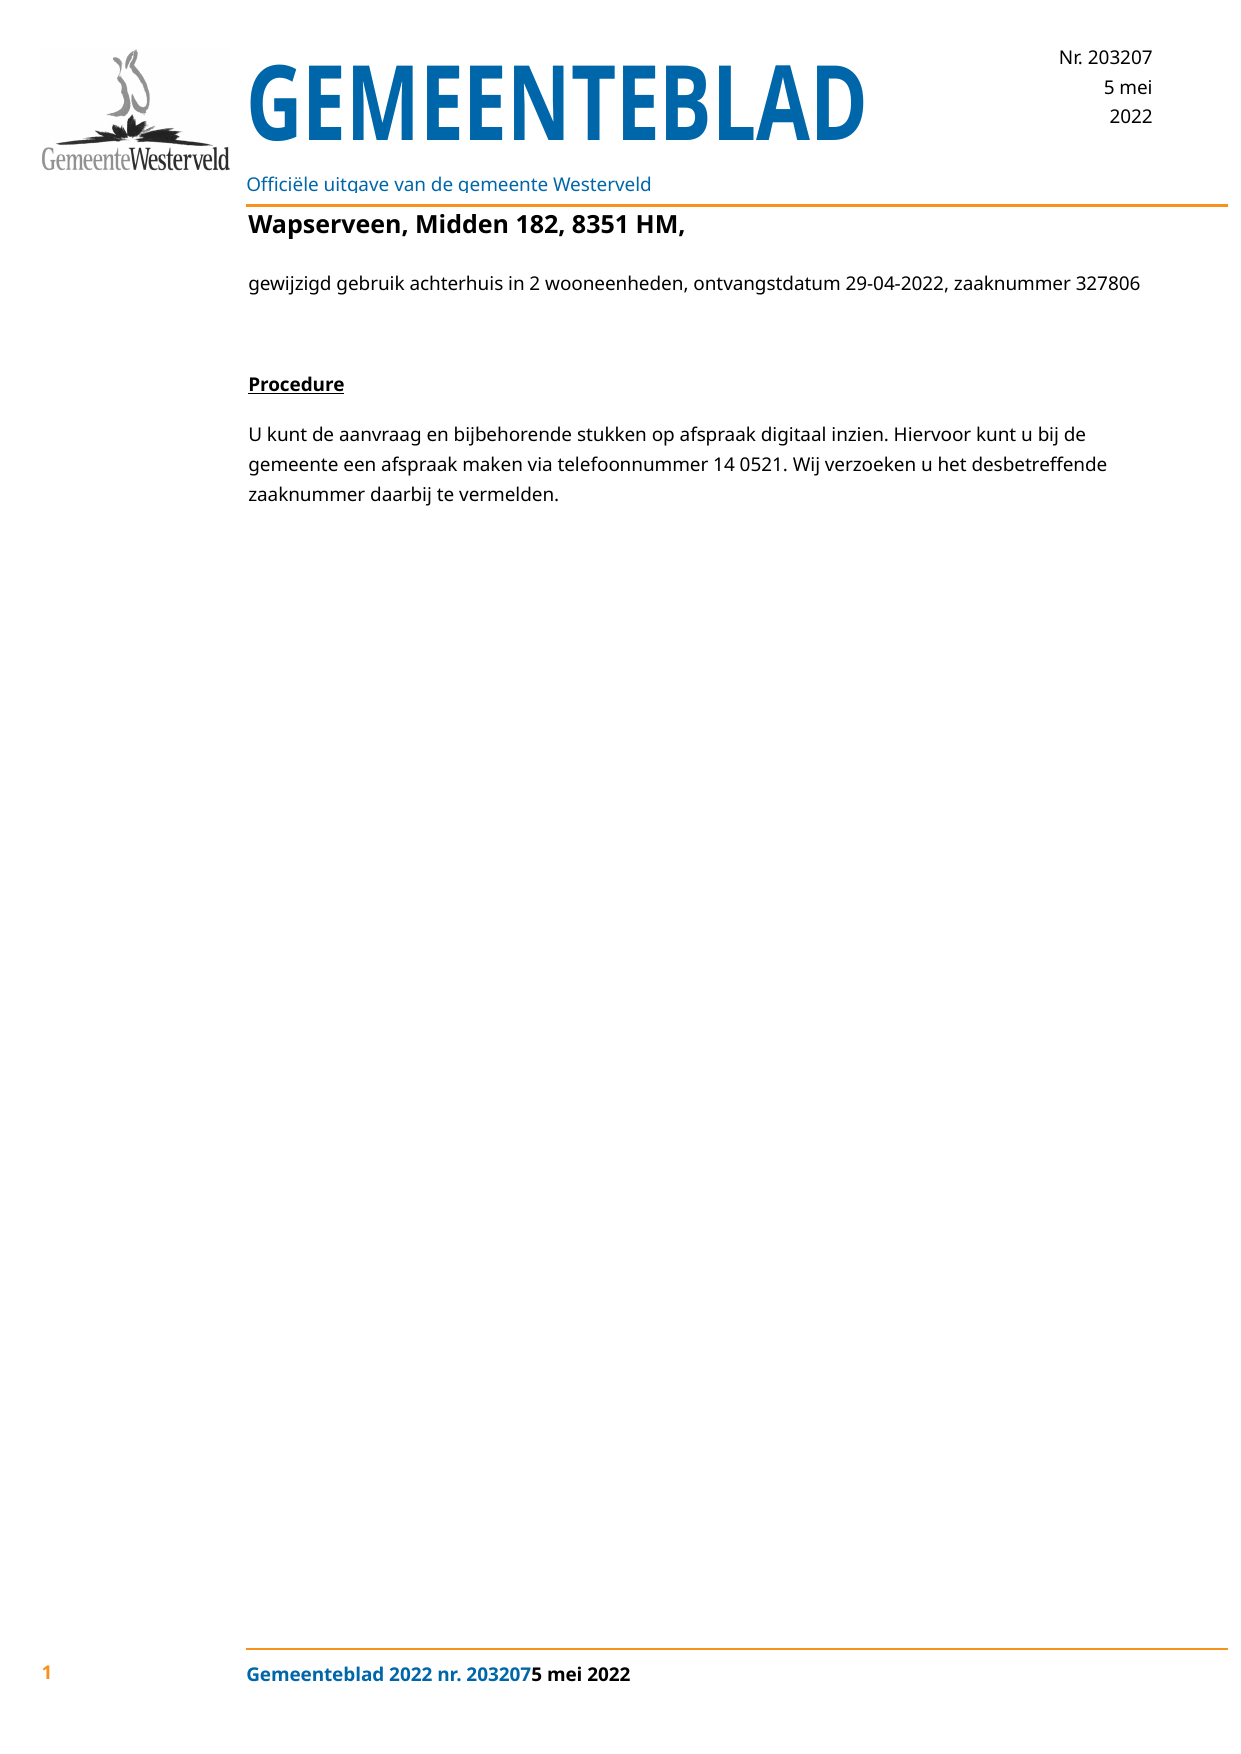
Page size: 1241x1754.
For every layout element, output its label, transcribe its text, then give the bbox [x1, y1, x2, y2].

picture [41, 47, 231, 172]
text U kunt de aanvraag en bijbehorende stukken op afspraak digitaal inzien. Hiervoor kunt u bij de gemeente een afspraak maken via telefoonnummer 14 0521. Wij verzoeken u het desbetreffende zaaknummer daarbij te vermelden. [248, 422, 1152, 506]
text Procedure [248, 371, 1152, 397]
text Wapserveen, Midden 182, 8351 HM, [248, 207, 1152, 241]
text gewijzigd gebruik achterhuis in 2 wooneenheden, ontvangstdatum 29-04-2022, zaaknummer 327806 [248, 270, 1152, 296]
